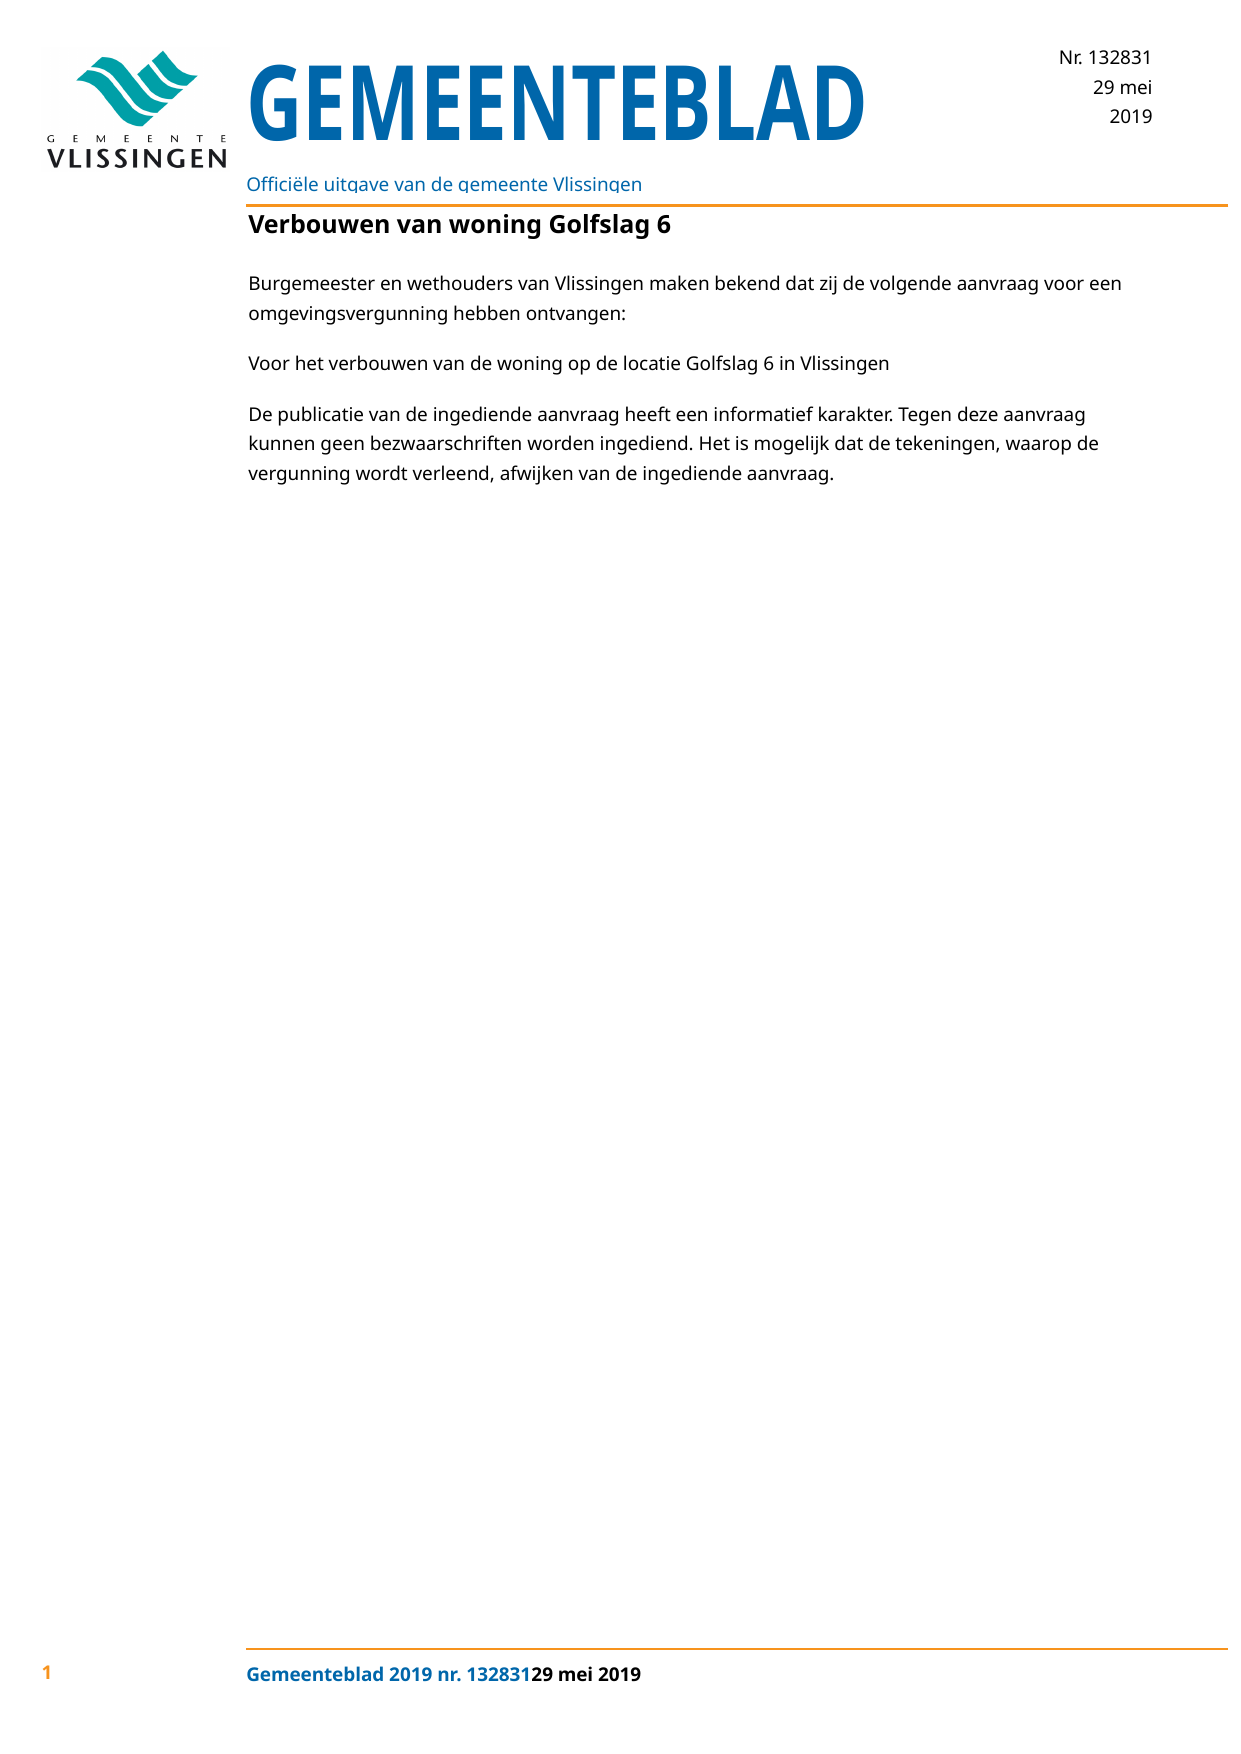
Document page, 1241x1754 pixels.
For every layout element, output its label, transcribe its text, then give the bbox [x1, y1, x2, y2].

text Verbouwen van woning Golfslag 6 [248, 207, 1152, 241]
text Voor het verbouwen van de woning op de locatie Golfslag 6 in Vlissingen [248, 350, 1152, 376]
text Burgemeester en wethouders van Vlissingen maken bekend dat zij de volgende aanvraag voor een omgevingsvergunning hebben ontvangen: [248, 270, 1152, 326]
text De publicatie van de ingediende aanvraag heeft een informatief karakter. Tegen deze aanvraag kunnen geen bezwaarschriften worden ingediend. Het is mogelijk dat de tekeningen, waarop de vergunning wordt verleend, afwijken van de ingediende aanvraag. [248, 401, 1152, 486]
picture [41, 47, 231, 172]
